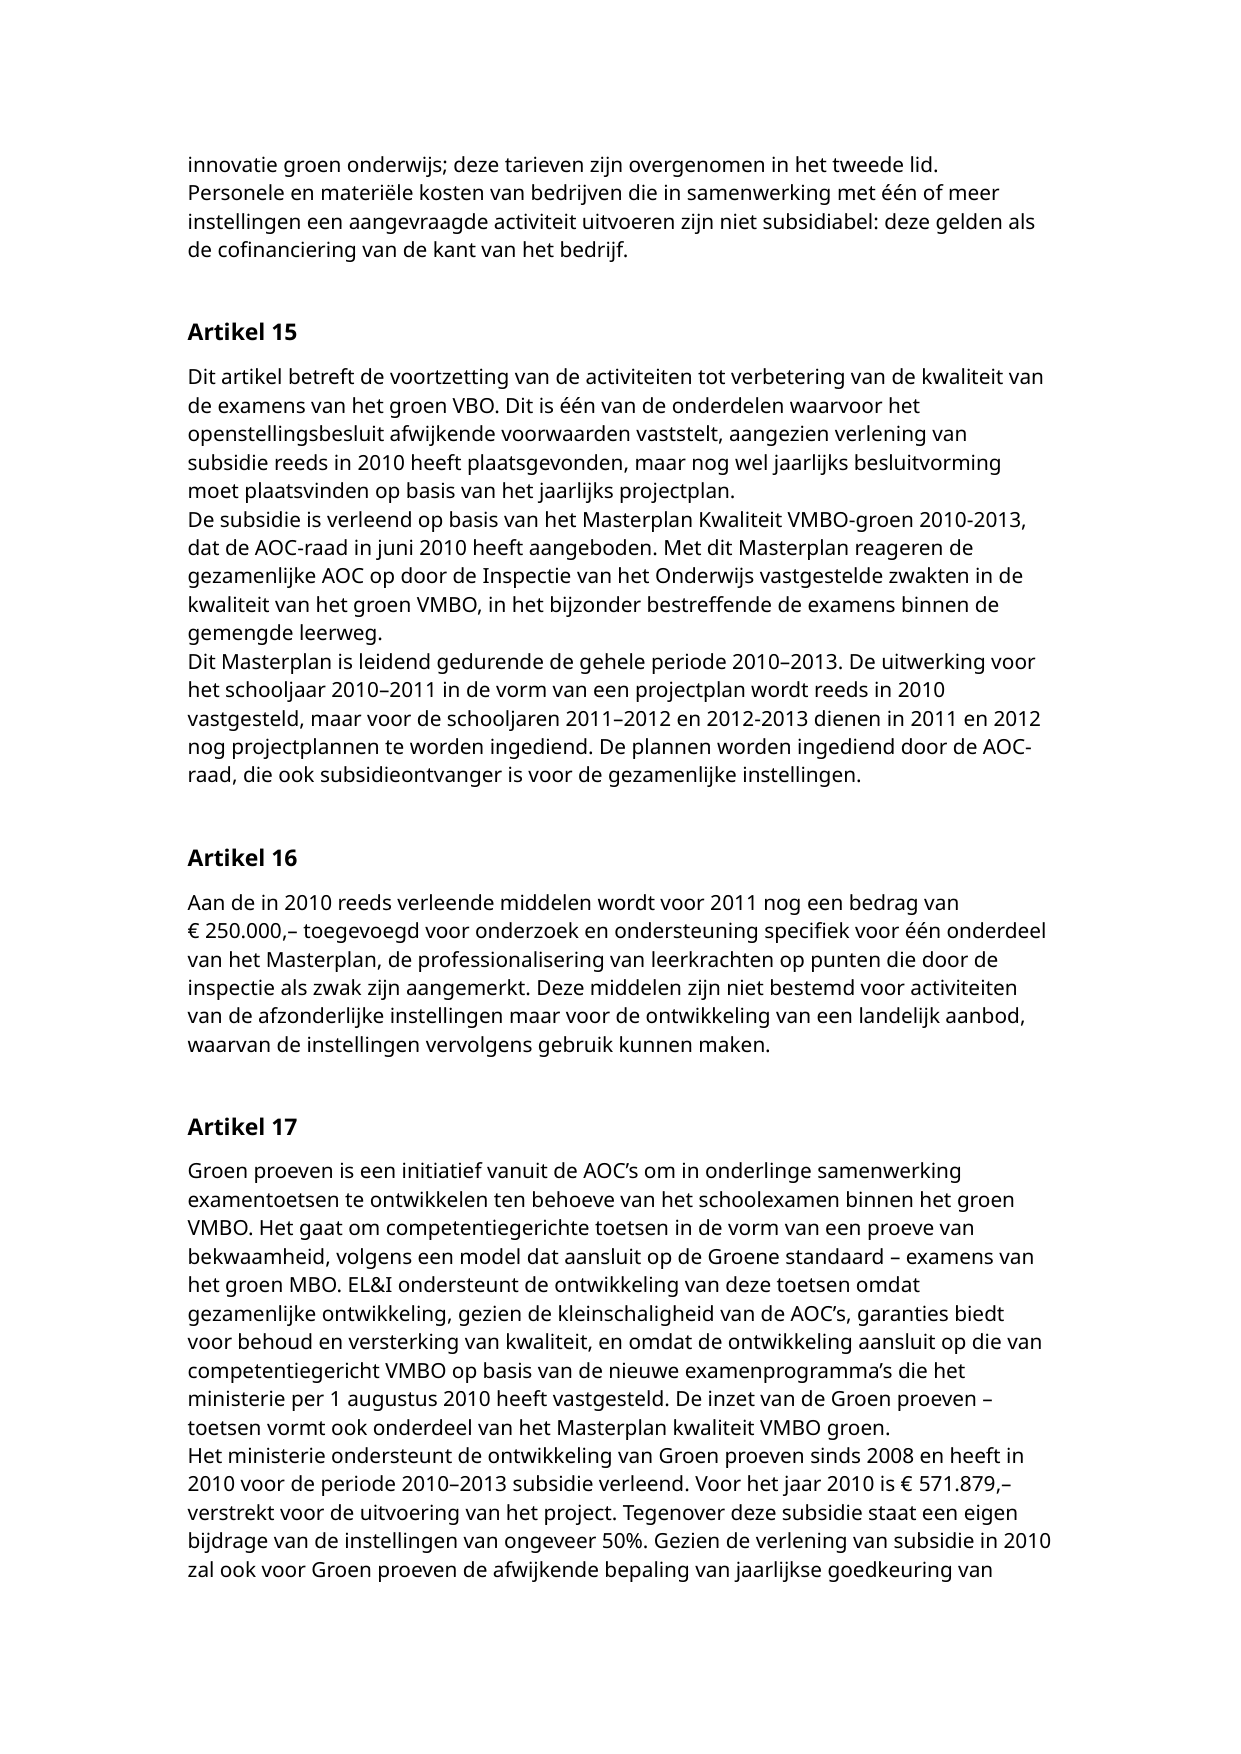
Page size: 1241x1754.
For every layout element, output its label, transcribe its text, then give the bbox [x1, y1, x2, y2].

text Aan de in 2010 reeds verleende middelen wordt voor 2011 nog een bedrag van € 250.000,– toegevoegd voor onderzoek en ondersteuning specifiek voor één onderdeel van het Masterplan, de professionalisering van leerkrachten op punten die door de inspectie als zwak zijn aangemerkt. Deze middelen zijn niet bestemd voor activiteiten van de afzonderlijke instellingen maar voor de ontwikkeling van een landelijk aanbod, waarvan de instellingen vervolgens gebruik kunnen maken. [187, 888, 1053, 1058]
text Dit artikel betreft de voortzetting van de activiteiten tot verbetering van de kwaliteit van de examens van het groen VBO. Dit is één van de onderdelen waarvoor het openstellingsbesluit afwijkende voorwaarden vaststelt, aangezien verlening van subsidie reeds in 2010 heeft plaatsgevonden, maar nog wel jaarlijks besluitvorming moet plaatsvinden op basis van het jaarlijks projectplan. [187, 362, 1053, 505]
text Personele en materiële kosten van bedrijven die in samenwerking met één of meer instellingen een aangevraagde activiteit uitvoeren zijn niet subsidiabel: deze gelden als de cofinanciering van de kant van het bedrijf. [187, 178, 1053, 264]
text De subsidie is verleend op basis van het Masterplan Kwaliteit VMBO-groen 2010-2013, dat de AOC-raad in juni 2010 heeft aangeboden. Met dit Masterplan reageren de gezamenlijke AOC op door de Inspectie van het Onderwijs vastgestelde zwakten in de kwaliteit van het groen VMBO, in het bijzonder bestreffende de examens binnen de gemengde leerweg. [187, 505, 1053, 647]
subtitle Artikel 15 [187, 316, 1053, 347]
text innovatie groen onderwijs; deze tarieven zijn overgenomen in het tweede lid. [187, 150, 1053, 178]
text Groen proeven is een initiatief vanuit de AOC’s om in onderlinge samenwerking examentoetsen te ontwikkelen ten behoeve van het schoolexamen binnen het groen VMBO. Het gaat om competentiegerichte toetsen in de vorm van een proeve van bekwaamheid, volgens een model dat aansluit op de Groene standaard – examens van het groen MBO. EL&I ondersteunt de ontwikkeling van deze toetsen omdat gezamenlijke ontwikkeling, gezien de kleinschaligheid van de AOC’s, garanties biedt voor behoud en versterking van kwaliteit, en omdat de ontwikkeling aansluit op die van competentiegericht VMBO op basis van de nieuwe examenprogramma’s die het ministerie per 1 augustus 2010 heeft vastgesteld. De inzet van de Groen proeven – toetsen vormt ook onderdeel van het Masterplan kwaliteit VMBO groen. [187, 1157, 1053, 1441]
subtitle Artikel 16 [187, 842, 1053, 873]
subtitle Artikel 17 [187, 1110, 1053, 1142]
text Het ministerie ondersteunt de ontwikkeling van Groen proeven sinds 2008 en heeft in 2010 voor de periode 2010–2013 subsidie verleend. Voor het jaar 2010 is € 571.879,– verstrekt voor de uitvoering van het project. Tegenover deze subsidie staat een eigen bijdrage van de instellingen van ongeveer 50%. Gezien de verlening van subsidie in 2010 zal ook voor Groen proeven de afwijkende bepaling van jaarlijkse goedkeuring van [187, 1441, 1053, 1583]
text Dit Masterplan is leidend gedurende de gehele periode 2010–2013. De uitwerking voor het schooljaar 2010–2011 in de vorm van een projectplan wordt reeds in 2010 vastgesteld, maar voor de schooljaren 2011–2012 en 2012-2013 dienen in 2011 en 2012 nog projectplannen te worden ingediend. De plannen worden ingediend door de AOC-raad, die ook subsidieontvanger is voor de gezamenlijke instellingen. [187, 647, 1053, 789]
